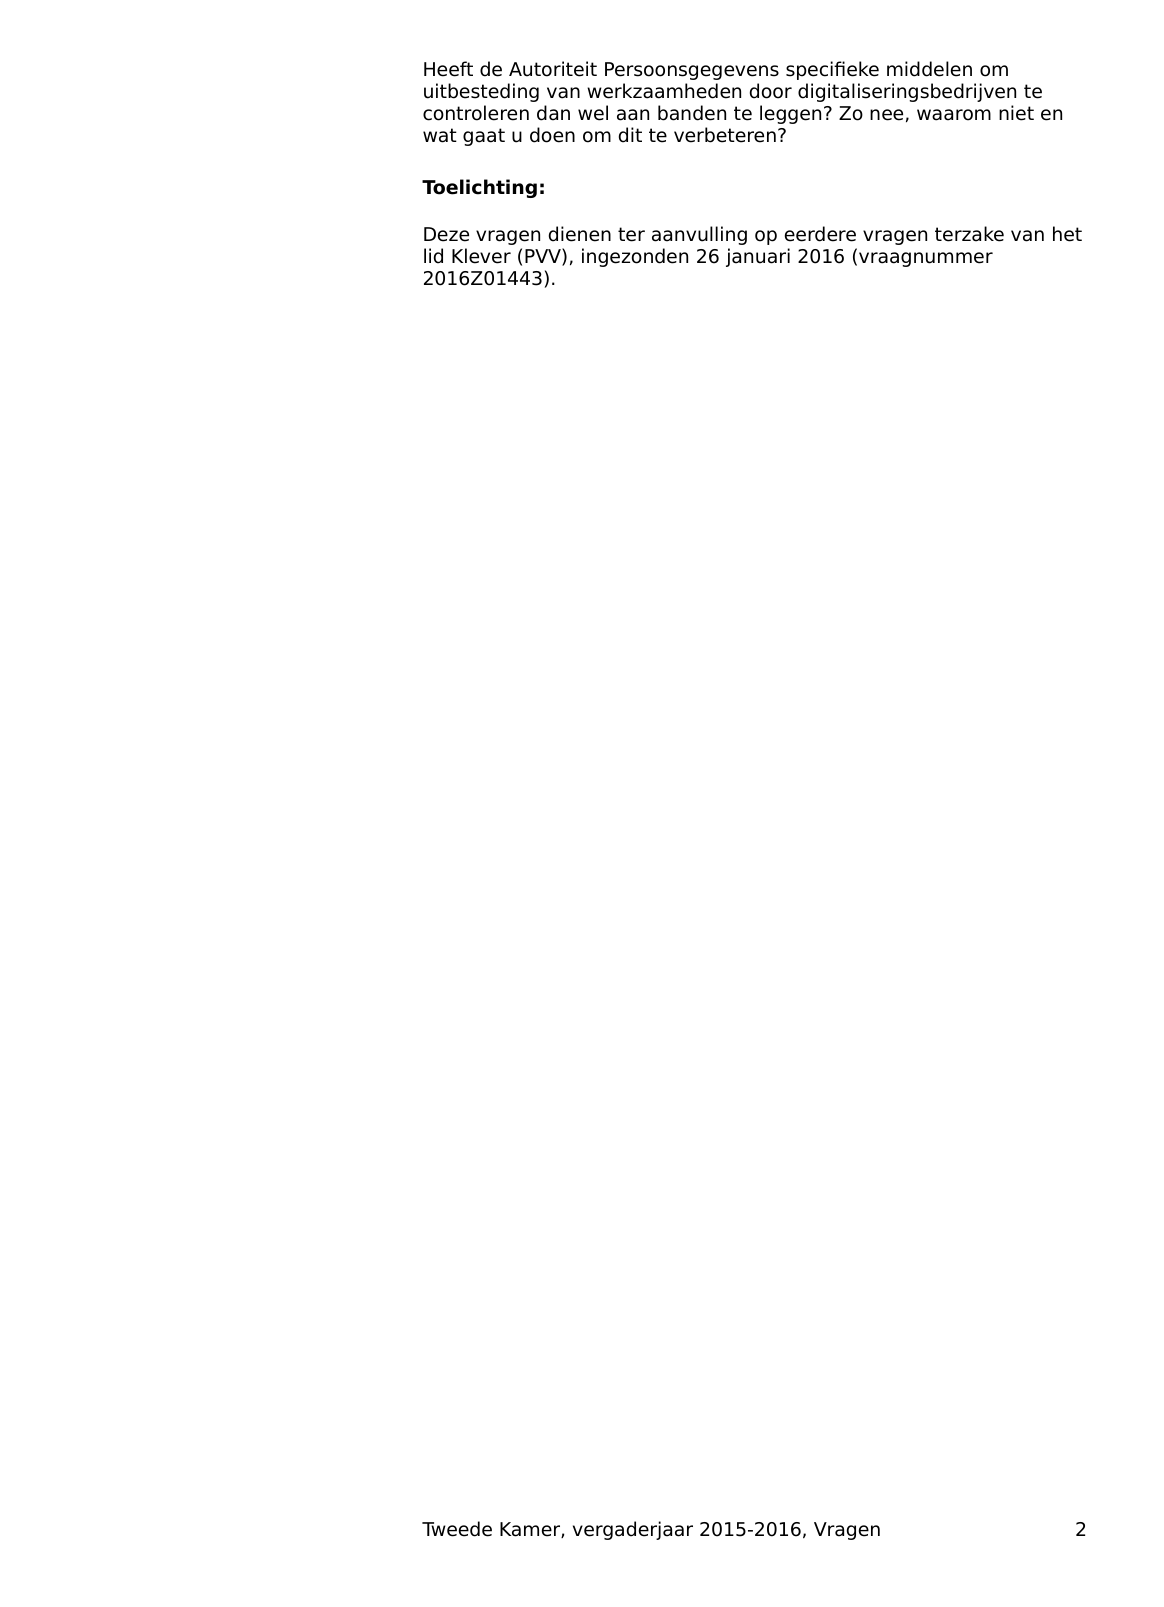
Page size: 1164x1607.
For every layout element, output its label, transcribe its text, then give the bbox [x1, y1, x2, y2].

text Heeft de Autoriteit Persoonsgegevens specifieke middelen om uitbesteding van werkzaamheden door digitaliseringsbedrijven te controleren dan wel aan banden te leggen? Zo nee, waarom niet en wat gaat u doen om dit te verbeteren? [422, 59, 1087, 147]
subtitle Toelichting: [422, 177, 1087, 199]
text Deze vragen dienen ter aanvulling op eerdere vragen terzake van het lid Klever (PVV), ingezonden 26 januari 2016 (vraagnummer 2016Z01443). [422, 224, 1087, 290]
